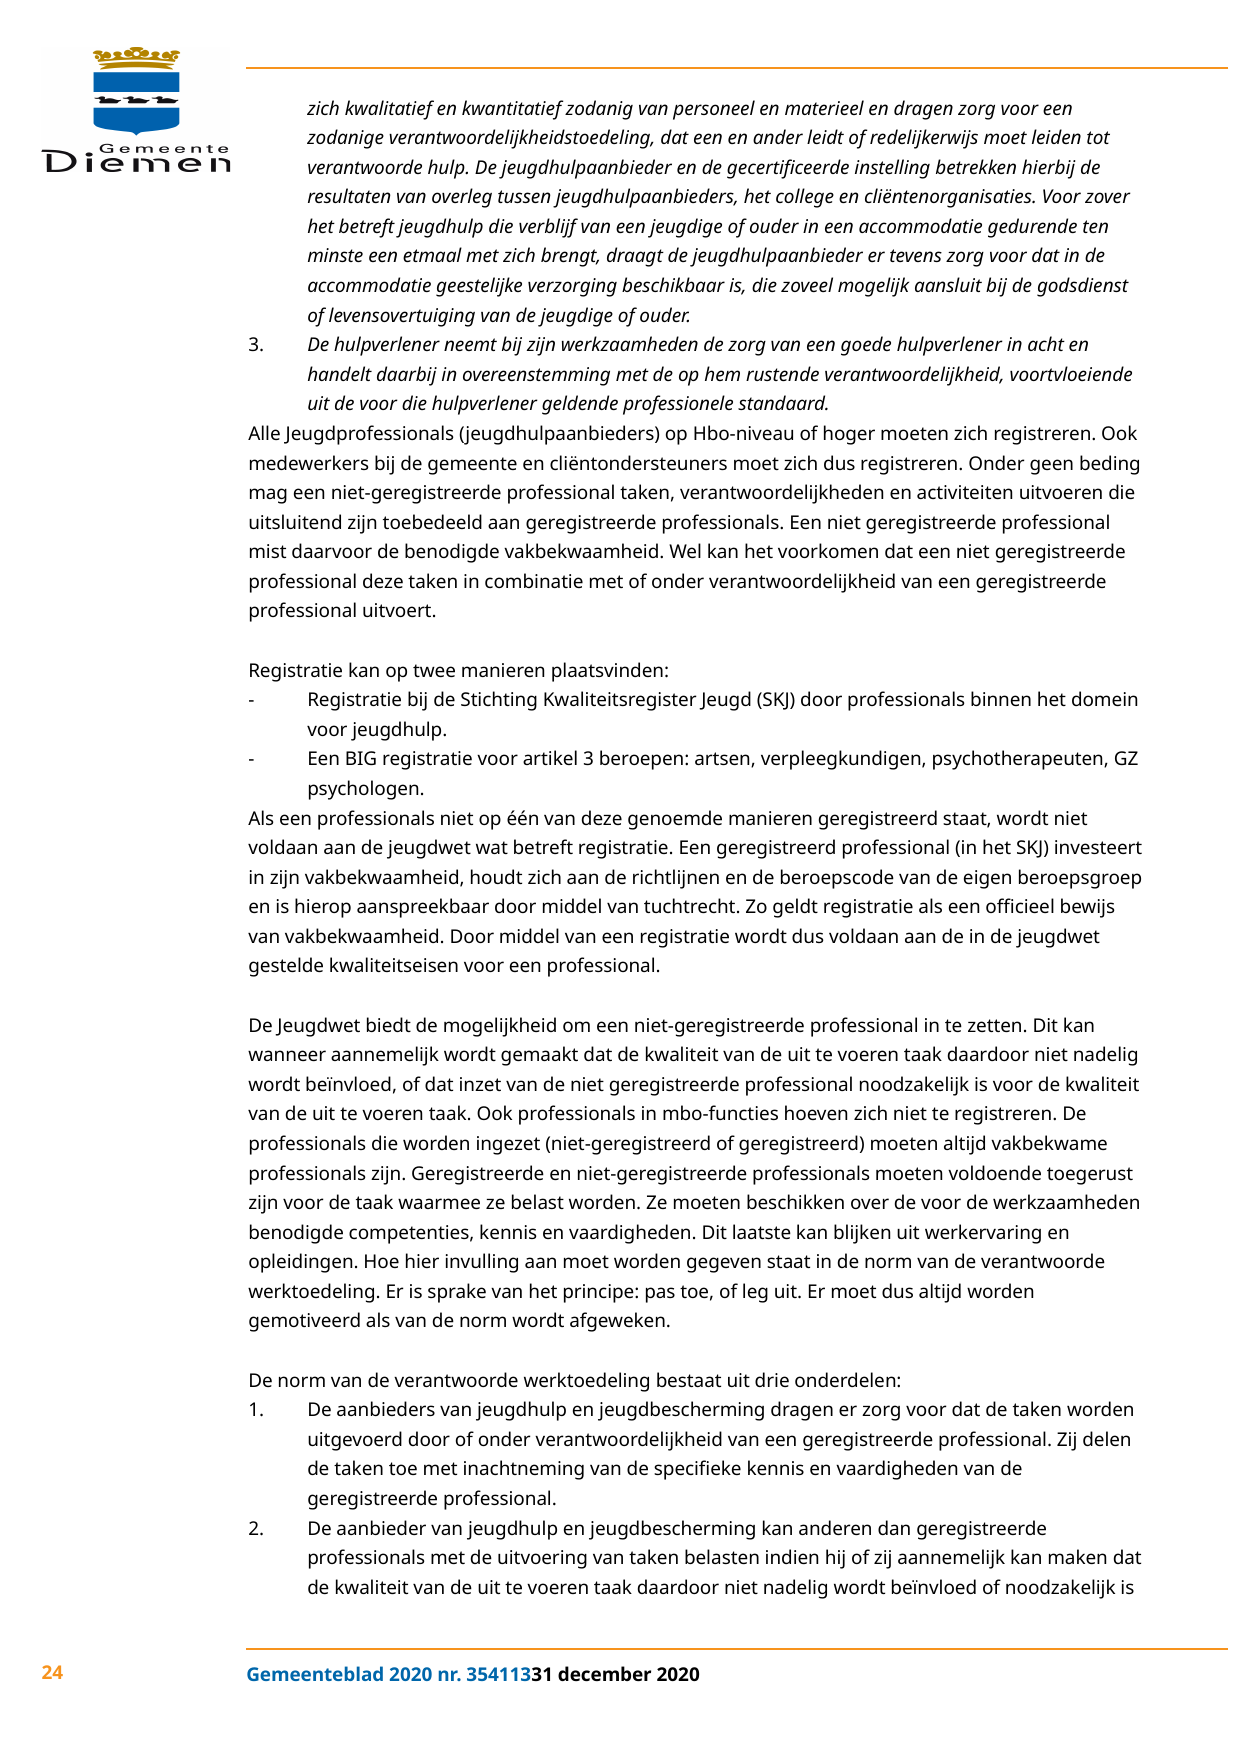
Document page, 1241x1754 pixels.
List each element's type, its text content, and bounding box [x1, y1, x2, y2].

list De aanbieders van jeugdhulp en jeugdbescherming dragen er zorg voor dat de taken worden uitgevoerd door of onder verantwoordelijkheid van een geregistreerde professional. Zij delen de taken toe met inachtneming van de specifieke kennis en vaardigheden van de geregistreerde professional. [248, 1396, 1152, 1511]
text De norm van de verantwoorde werktoedeling bestaat uit drie onderdelen: [248, 1367, 1152, 1393]
text Alle Jeugdprofessionals (jeugdhulpaanbieders) op Hbo-niveau of hoger moeten zich registreren. Ook medewerkers bij de gemeente en cliëntondersteuners moet zich dus registreren. Onder geen beding mag een niet-geregistreerde professional taken, verantwoordelijkheden en activiteiten uitvoeren die uitsluitend zijn toebedeeld aan geregistreerde professionals. Een niet geregistreerde professional mist daarvoor de benodigde vakbekwaamheid. Wel kan het voorkomen dat een niet geregistreerde professional deze taken in combinatie met of onder verantwoordelijkheid van een geregistreerde professional uitvoert. [248, 420, 1152, 623]
text De Jeugdwet biedt de mogelijkheid om een niet-geregistreerde professional in te zetten. Dit kan wanneer aannemelijk wordt gemaakt dat de kwaliteit van de uit te voeren taak daardoor niet nadelig wordt beïnvloed, of dat inzet van de niet geregistreerde professional noodzakelijk is voor de kwaliteit van de uit te voeren taak. Ook professionals in mbo-functies hoeven zich niet te registreren. De professionals die worden ingezet (niet-geregistreerd of geregistreerd) moeten altijd vakbekwame professionals zijn. Geregistreerde en niet-geregistreerde professionals moeten voldoende toegerust zijn voor de taak waarmee ze belast worden. Ze moeten beschikken over de voor de werkzaamheden benodigde competenties, kennis en vaardigheden. Dit laatste kan blijken uit werkervaring en opleidingen. Hoe hier invulling aan moet worden gegeven staat in de norm van de verantwoorde werktoedeling. Er is sprake van het principe: pas toe, of leg uit. Er moet dus altijd worden gemotiveerd als van de norm wordt afgeweken. [248, 1012, 1152, 1333]
list De hulpverlener neemt bij zijn werkzaamheden de zorg van een goede hulpverlener in acht en handelt daarbij in overeenstemming met de op hem rustende verantwoordelijkheid, voortvloeiende uit de voor die hulpverlener geldende professionele standaard. [248, 331, 1152, 416]
text Registratie kan op twee manieren plaatsvinden: [248, 657, 1152, 683]
list De aanbieder van jeugdhulp en jeugdbescherming kan anderen dan geregistreerde professionals met de uitvoering van taken belasten indien hij of zij aannemelijk kan maken dat de kwaliteit van de uit te voeren taak daardoor niet nadelig wordt beïnvloed of noodzakelijk is [248, 1515, 1152, 1600]
list Een BIG registratie voor artikel 3 beroepen: artsen, verpleegkundigen, psychotherapeuten, GZ psychologen. [248, 746, 1152, 801]
list Registratie bij de Stichting Kwaliteitsregister Jeugd (SKJ) door professionals binnen het domein voor jeugdhulp. [248, 686, 1152, 742]
list zich kwalitatief en kwantitatief zodanig van personeel en materieel en dragen zorg voor een zodanige verantwoordelijkheidstoedeling, dat een en ander leidt of redelijkerwijs moet leiden tot verantwoorde hulp. De jeugdhulpaanbieder en de gecertificeerde instelling betrekken hierbij de resultaten van overleg tussen jeugdhulpaanbieders, het college en cliëntenorganisaties. Voor zover het betreft jeugdhulp die verblijf van een jeugdige of ouder in een accommodatie gedurende ten minste een etmaal met zich brengt, draagt de jeugdhulpaanbieder er tevens zorg voor dat in de accommodatie geestelijke verzorging beschikbaar is, die zoveel mogelijk aansluit bij de godsdienst of levensovertuiging van de jeugdige of ouder. [248, 95, 1152, 328]
text Als een professionals niet op één van deze genoemde manieren geregistreerd staat, wordt niet voldaan aan de jeugdwet wat betreft registratie. Een geregistreerd professional (in het SKJ) investeert in zijn vakbekwaamheid, houdt zich aan de richtlijnen en de beroepscode van de eigen beroepsgroep en is hierop aanspreekbaar door middel van tuchtrecht. Zo geldt registratie als een officieel bewijs van vakbekwaamheid. Door middel van een registratie wordt dus voldaan aan de in de jeugdwet gestelde kwaliteitseisen voor een professional. [248, 805, 1152, 978]
picture [41, 47, 231, 172]
